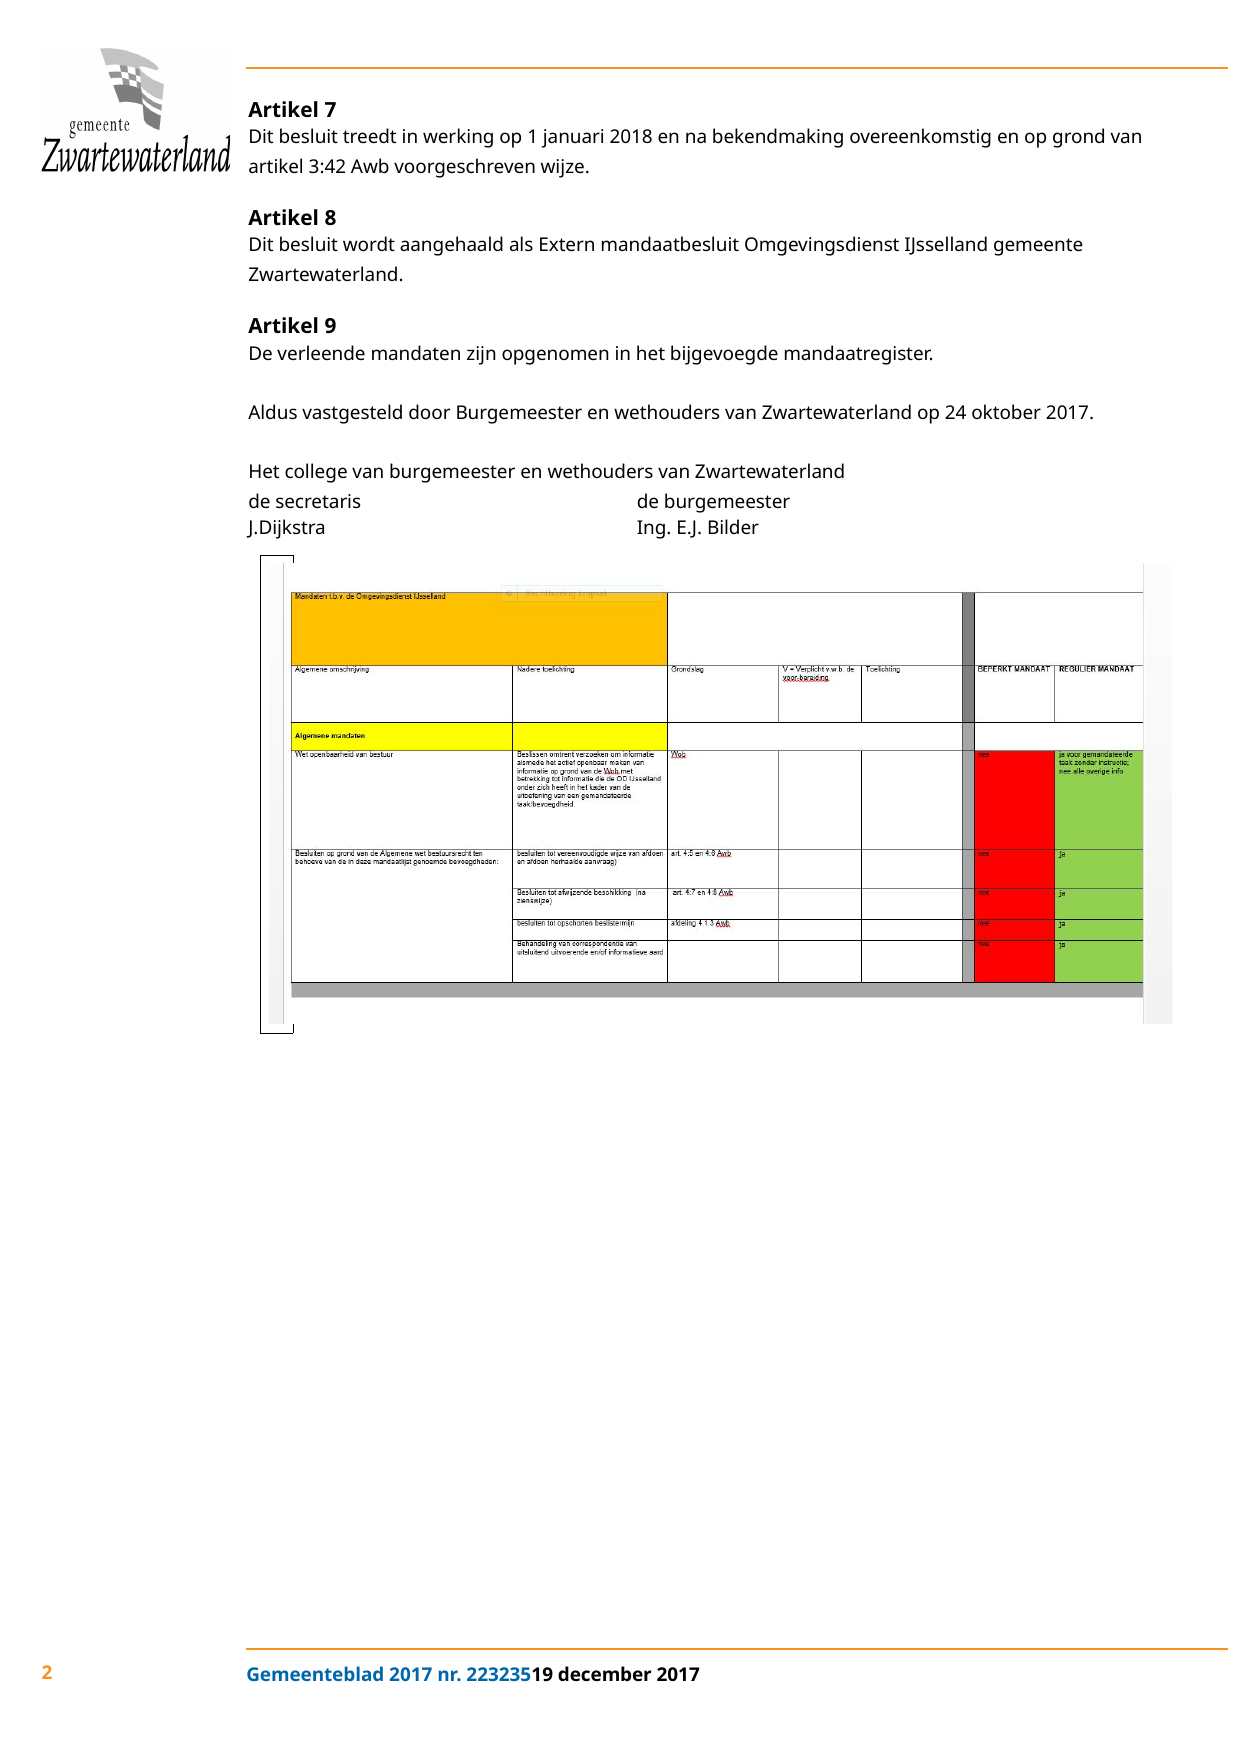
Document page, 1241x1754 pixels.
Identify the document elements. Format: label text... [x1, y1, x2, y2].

table_header de secretaris [248, 488, 637, 514]
picture [268, 563, 1173, 1024]
text Artikel 9 [248, 312, 1152, 340]
text Artikel 8 [248, 203, 1152, 232]
table_cell Ing. E.J. Bilder [637, 514, 1152, 539]
picture [41, 47, 231, 172]
text Het college van burgemeester en wethouders van Zwartewaterland [248, 458, 1152, 484]
text Aldus vastgesteld door Burgemeester en wethouders van Zwartewaterland op 24 oktober 2017. [248, 399, 1152, 425]
table_cell J.Dijkstra [248, 514, 637, 539]
text Artikel 7 [248, 95, 1152, 123]
text De verleende mandaten zijn opgenomen in het bijgevoegde mandaatregister. [248, 340, 1152, 366]
text Dit besluit wordt aangehaald als Extern mandaatbesluit Omgevingsdienst IJsselland gemeente Zwartewaterland. [248, 232, 1152, 287]
table_header de burgemeester [637, 488, 1152, 514]
text Dit besluit treedt in werking op 1 januari 2018 en na bekendmaking overeenkomstig en op grond van artikel 3:42 Awb voorgeschreven wijze. [248, 123, 1152, 178]
